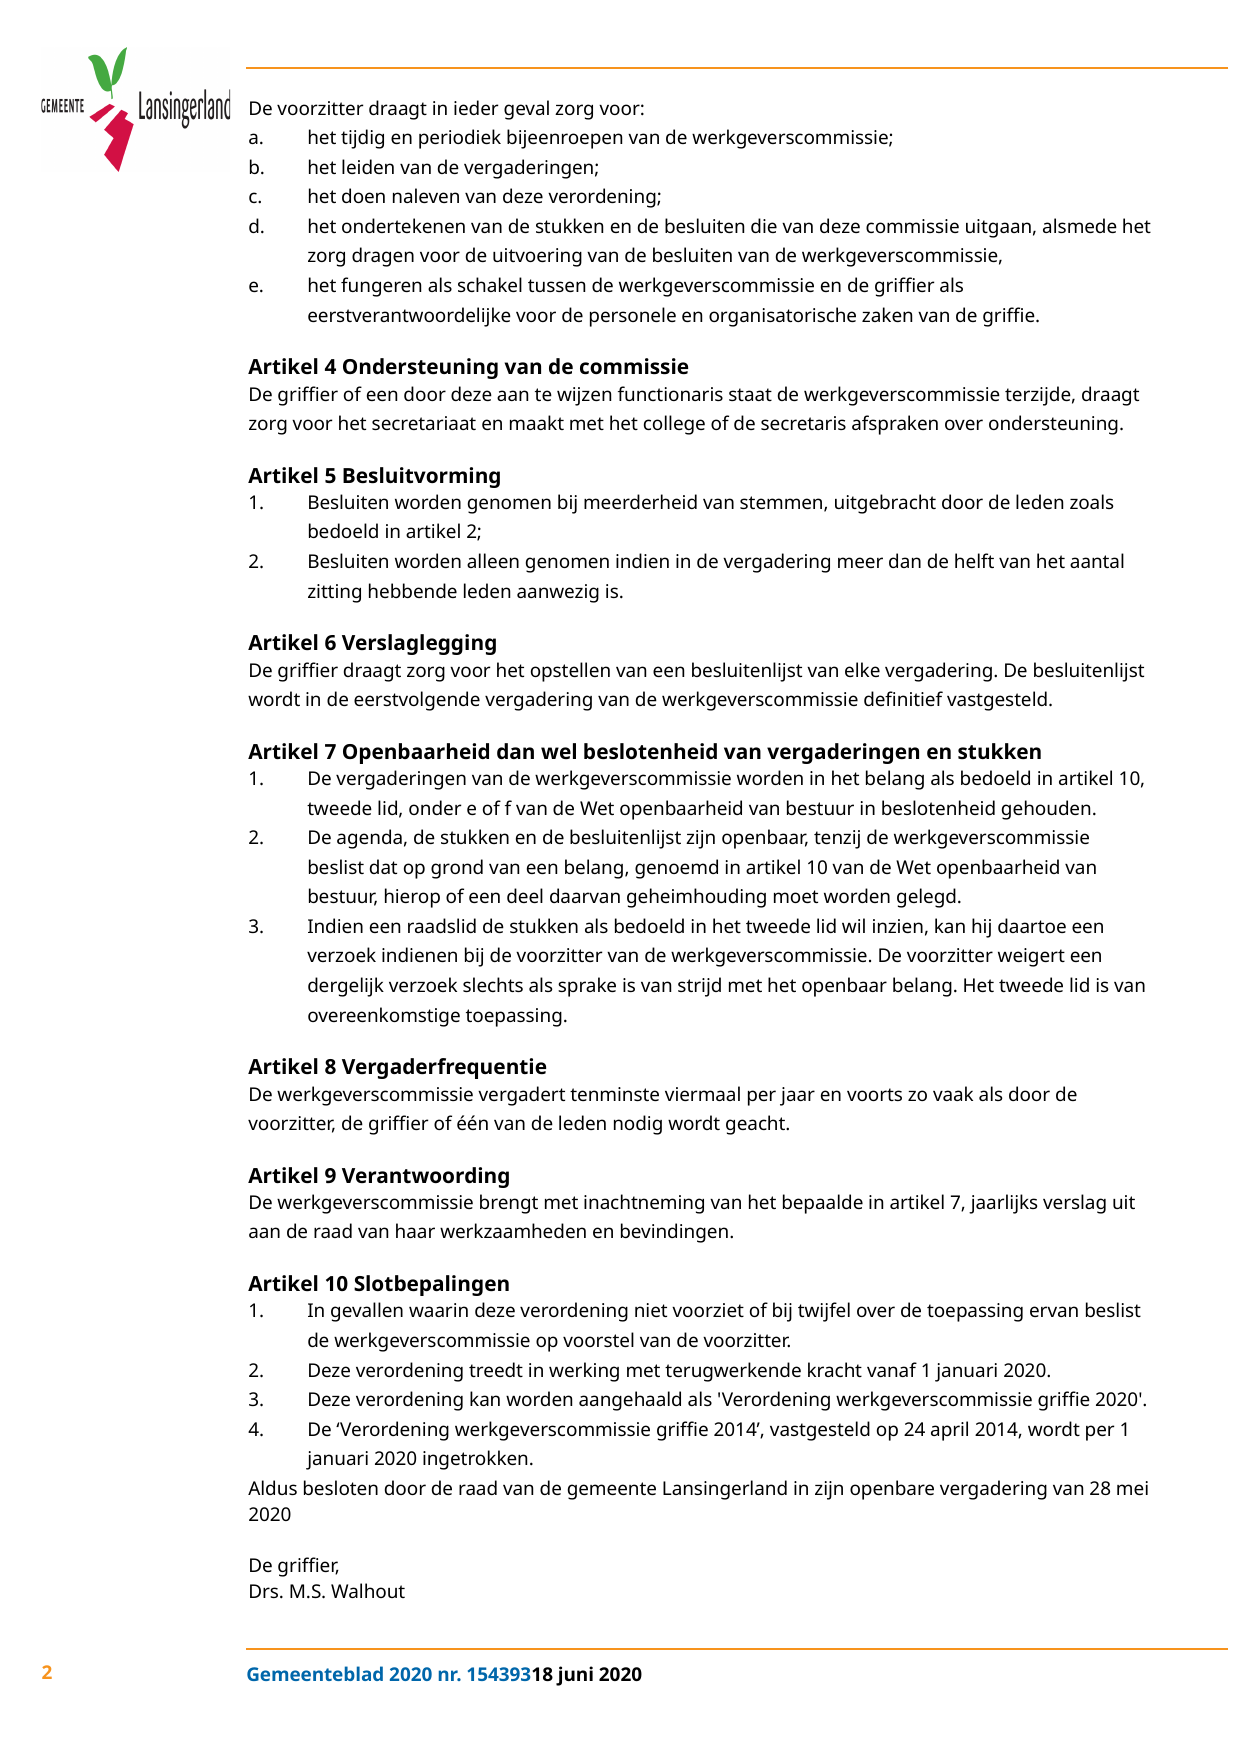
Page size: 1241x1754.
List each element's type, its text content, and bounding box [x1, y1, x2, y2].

text Artikel 6 Verslaglegging [248, 628, 1152, 657]
text Artikel 7 Openbaarheid dan wel beslotenheid van vergaderingen en stukken [248, 737, 1152, 765]
list Besluiten worden alleen genomen indien in de vergadering meer dan de helft van het aantal zitting hebbende leden aanwezig is. [248, 548, 1152, 604]
list het fungeren als schakel tussen de werkgeverscommissie en de griffier als eerstverantwoordelijke voor de personele en organisatorische zaken van de griffie. [248, 272, 1152, 328]
text De griffier of een door deze aan te wijzen functionaris staat de werkgeverscommissie terzijde, draagt zorg voor het secretariaat en maakt met het college of de secretaris afspraken over ondersteuning. [248, 381, 1152, 436]
list Indien een raadslid de stukken als bedoeld in het tweede lid wil inzien, kan hij daartoe een verzoek indienen bij de voorzitter van de werkgeverscommissie. De voorzitter weigert een dergelijk verzoek slechts als sprake is van strijd met het openbaar belang. Het tweede lid is van overeenkomstige toepassing. [248, 913, 1152, 1028]
text De werkgeverscommissie vergadert tenminste viermaal per jaar en voorts zo vaak als door de voorzitter, de griffier of één van de leden nodig wordt geacht. [248, 1081, 1152, 1136]
text De griffier, [248, 1552, 1152, 1578]
text Drs. M.S. Walhout [248, 1578, 1152, 1604]
picture [41, 47, 231, 172]
list het doen naleven van deze verordening; [248, 183, 1152, 209]
list De agenda, de stukken en de besluitenlijst zijn openbaar, tenzij de werkgeverscommissie beslist dat op grond van een belang, genoemd in artikel 10 van de Wet openbaarheid van bestuur, hierop of een deel daarvan geheimhouding moet worden gelegd. [248, 824, 1152, 909]
text Artikel 4 Ondersteuning van de commissie [248, 352, 1152, 381]
list het leiden van de vergaderingen; [248, 154, 1152, 180]
list Besluiten worden genomen bij meerderheid van stemmen, uitgebracht door de leden zoals bedoeld in artikel 2; [248, 489, 1152, 544]
list De vergaderingen van de werkgeverscommissie worden in het belang als bedoeld in artikel 10, tweede lid, onder e of f van de Wet openbaarheid van bestuur in beslotenheid gehouden. [248, 765, 1152, 821]
text Artikel 5 Besluitvorming [248, 461, 1152, 489]
list Deze verordening treedt in werking met terugwerkende kracht vanaf 1 januari 2020. [248, 1357, 1152, 1382]
text Artikel 10 Slotbepalingen [248, 1269, 1152, 1298]
text Artikel 8 Vergaderfrequentie [248, 1052, 1152, 1081]
text De voorzitter draagt in ieder geval zorg voor: [248, 95, 1152, 121]
list Deze verordening kan worden aangehaald als 'Verordening werkgeverscommissie griffie 2020'. [248, 1386, 1152, 1412]
text De griffier draagt zorg voor het opstellen van een besluitenlijst van elke vergadering. De besluitenlijst wordt in de eerstvolgende vergadering van de werkgeverscommissie definitief vastgesteld. [248, 657, 1152, 712]
list In gevallen waarin deze verordening niet voorziet of bij twijfel over de toepassing ervan beslist de werkgeverscommissie op voorstel van de voorzitter. [248, 1298, 1152, 1353]
text Artikel 9 Verantwoording [248, 1161, 1152, 1189]
list het ondertekenen van de stukken en de besluiten die van deze commissie uitgaan, alsmede het zorg dragen voor de uitvoering van de besluiten van de werkgeverscommissie, [248, 213, 1152, 268]
text De werkgeverscommissie brengt met inachtneming van het bepaalde in artikel 7, jaarlijks verslag uit aan de raad van haar werkzaamheden en bevindingen. [248, 1189, 1152, 1244]
text Aldus besloten door de raad van de gemeente Lansingerland in zijn openbare vergadering van 28 mei 2020 [248, 1475, 1152, 1527]
list het tijdig en periodiek bijeenroepen van de werkgeverscommissie; [248, 124, 1152, 150]
list De ‘Verordening werkgeverscommissie griffie 2014’, vastgesteld op 24 april 2014, wordt per 1 januari 2020 ingetrokken. [248, 1416, 1152, 1471]
